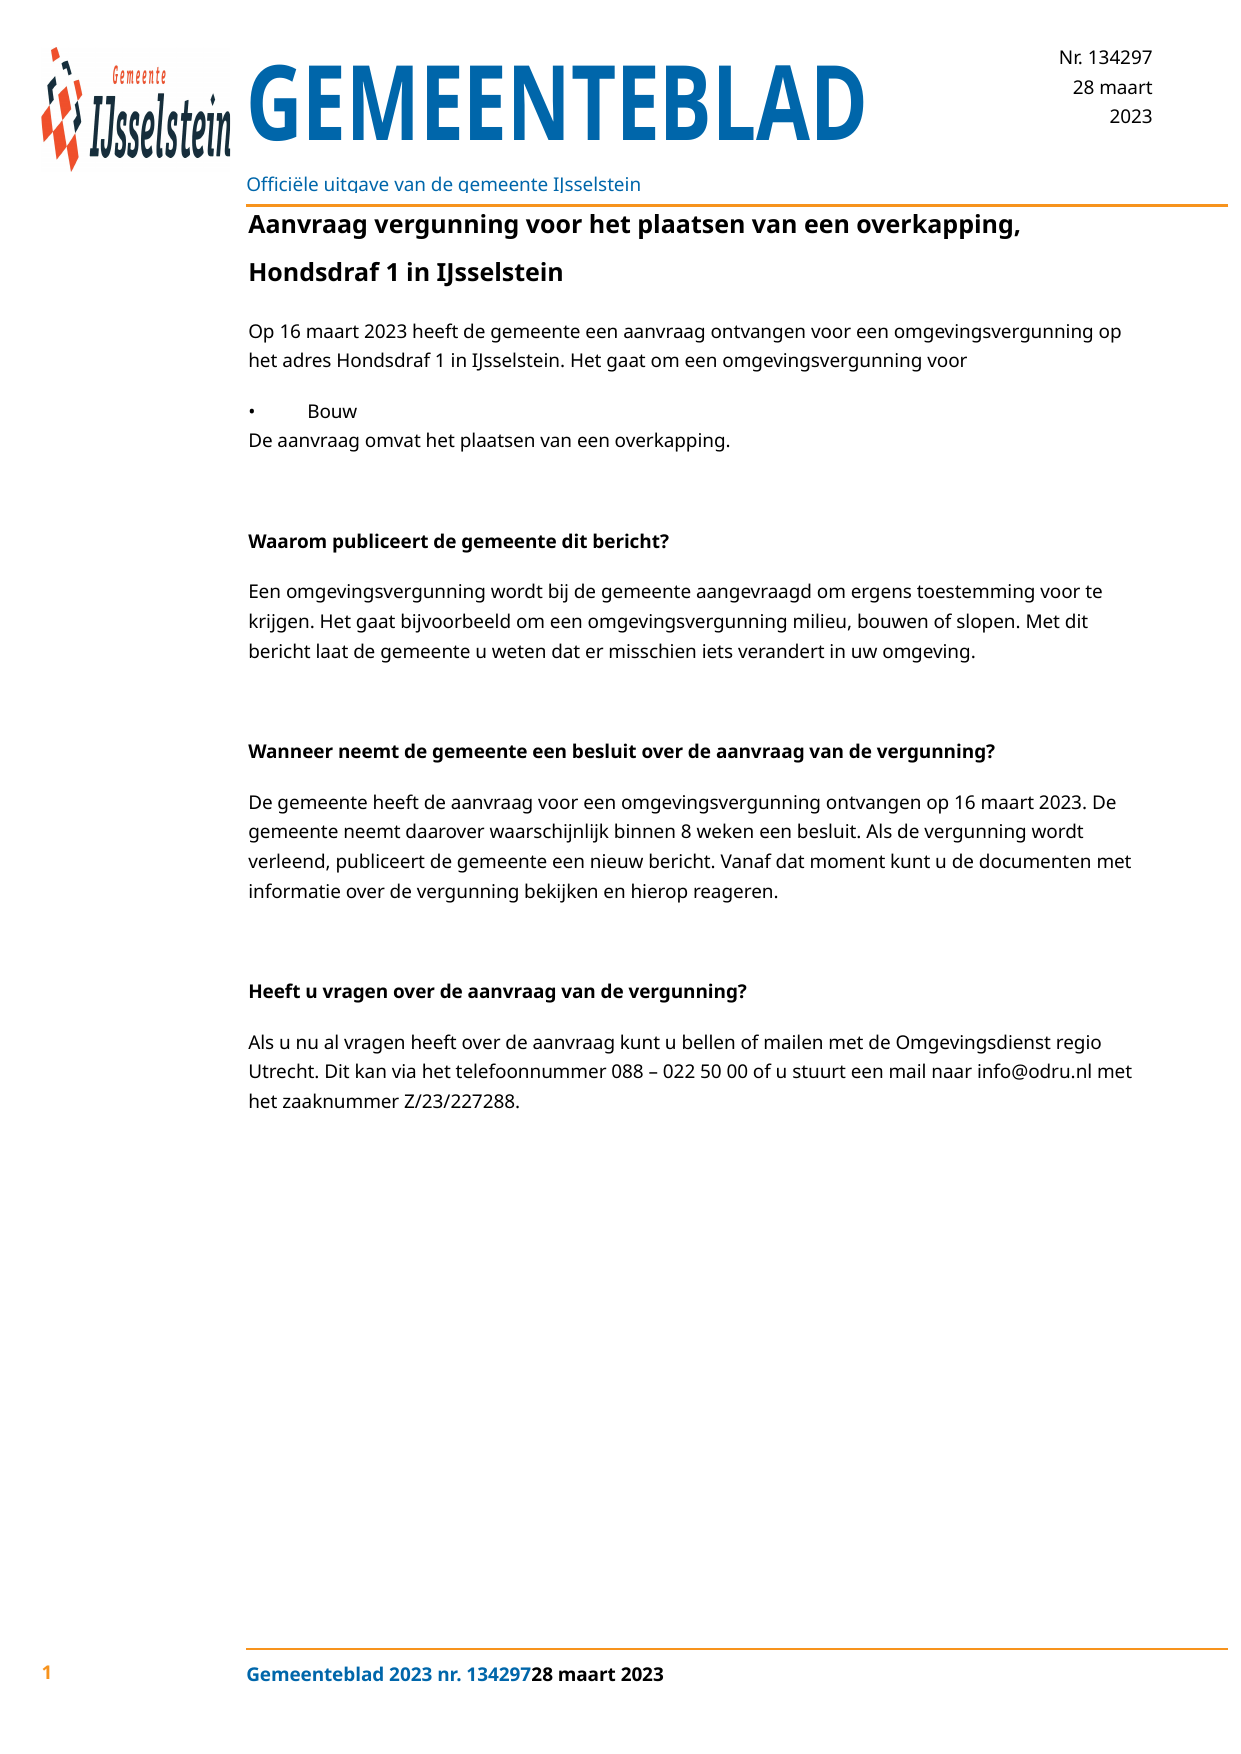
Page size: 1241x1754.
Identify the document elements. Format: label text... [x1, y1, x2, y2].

text Op 16 maart 2023 heeft de gemeente een aanvraag ontvangen voor een omgevingsvergunning op het adres Hondsdraf 1 in IJsselstein. Het gaat om een omgevingsvergunning voor [248, 318, 1152, 373]
list Bouw [248, 398, 1152, 424]
text Waarom publiceert de gemeente dit bericht? [248, 528, 1152, 554]
text Aanvraag vergunning voor het plaatsen van een overkapping, Hondsdraf 1 in IJsselstein [248, 207, 1152, 288]
text Als u nu al vragen heeft over de aanvraag kunt u bellen of mailen met de Omgevingsdienst regio Utrecht. Dit kan via het telefoonnummer 088 – 022 50 00 of u stuurt een mail naar info@odru.nl met het zaaknummer Z/23/227288. [248, 1029, 1152, 1114]
text De gemeente heeft de aanvraag voor een omgevingsvergunning ontvangen op 16 maart 2023. De gemeente neemt daarover waarschijnlijk binnen 8 weken een besluit. Als de vergunning wordt verleend, publiceert de gemeente een nieuw bericht. Vanaf dat moment kunt u de documenten met informatie over de vergunning bekijken en hierop reageren. [248, 789, 1152, 904]
text Heeft u vragen over de aanvraag van de vergunning? [248, 979, 1152, 1004]
picture [41, 47, 231, 172]
text Een omgevingsvergunning wordt bij de gemeente aangevraagd om ergens toestemming voor te krijgen. Het gaat bijvoorbeeld om een omgevingsvergunning milieu, bouwen of slopen. Met dit bericht laat de gemeente u weten dat er misschien iets verandert in uw omgeving. [248, 579, 1152, 664]
text De aanvraag omvat het plaatsen van een overkapping. [248, 427, 1152, 453]
text Wanneer neemt de gemeente een besluit over de aanvraag van de vergunning? [248, 739, 1152, 764]
